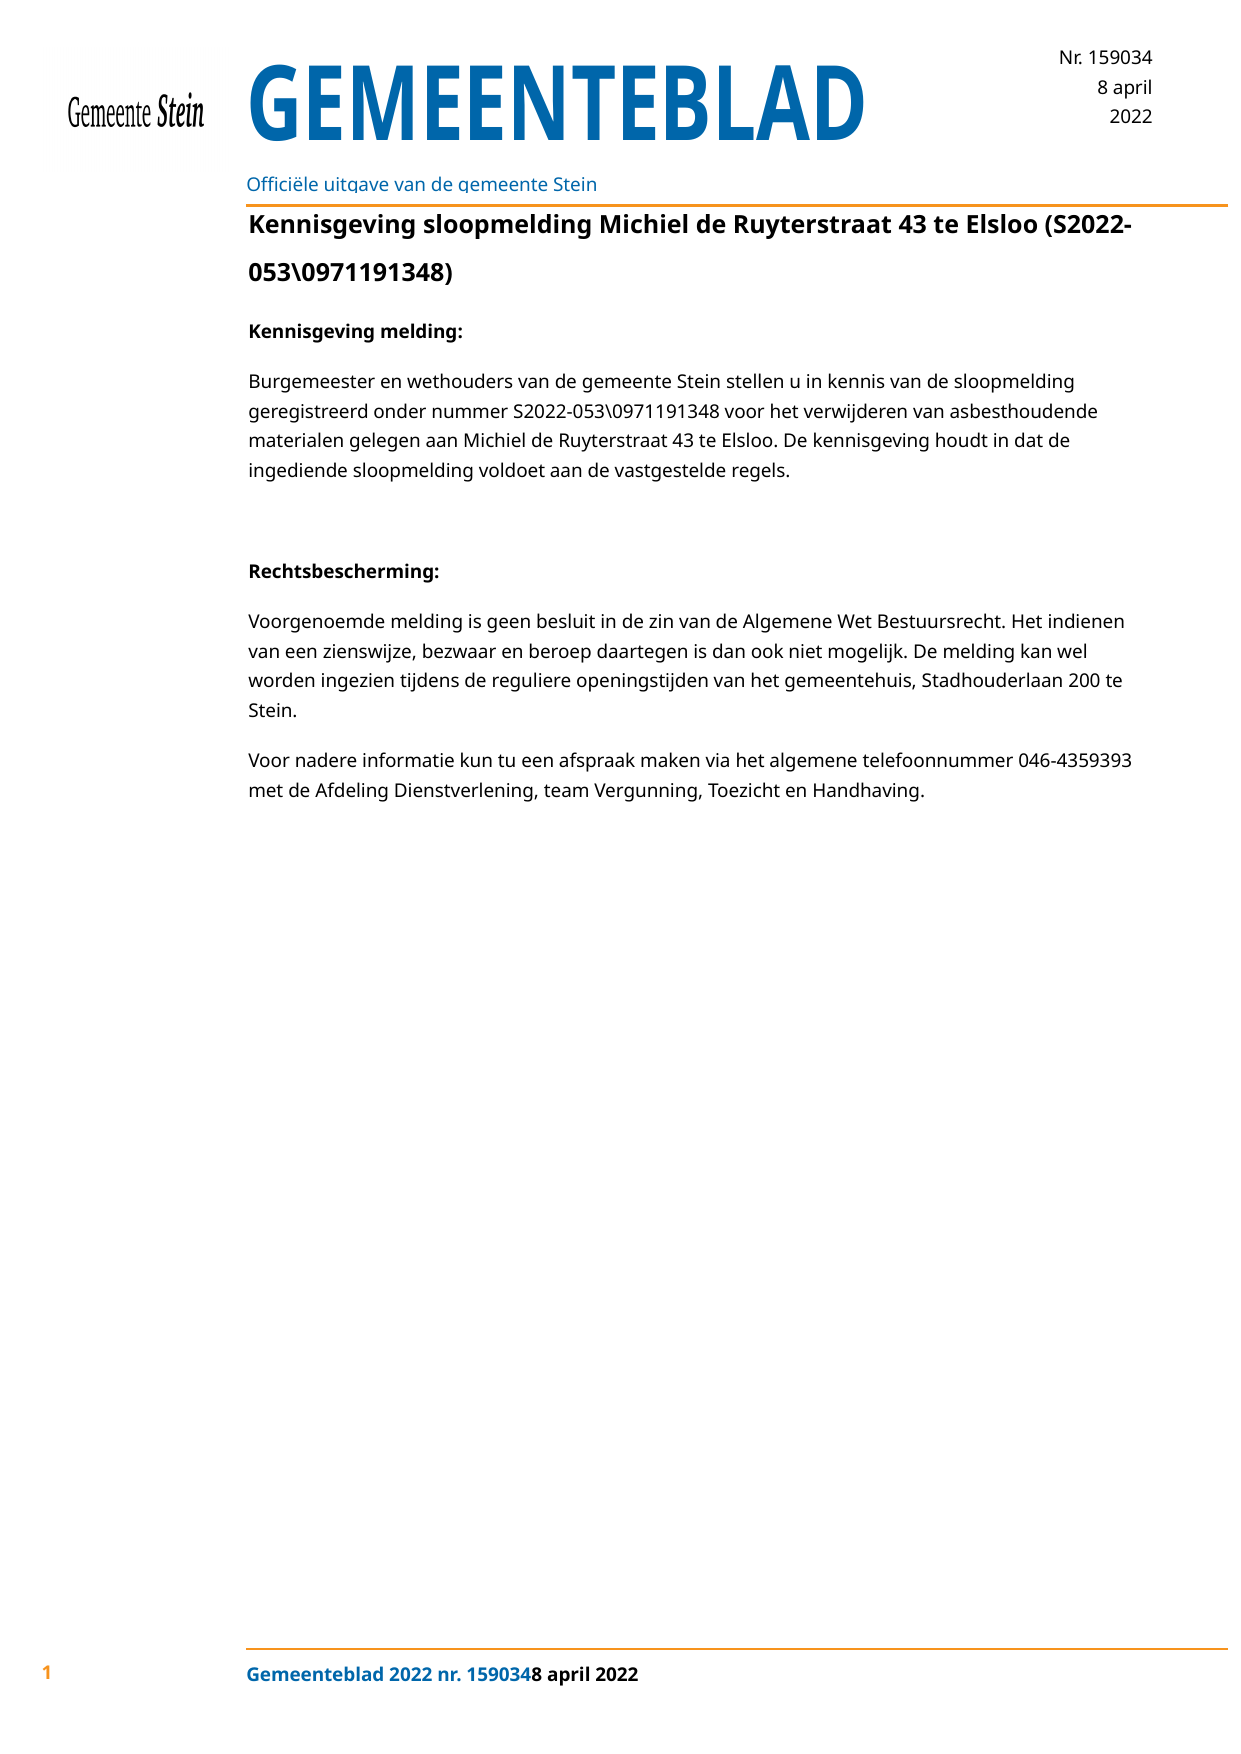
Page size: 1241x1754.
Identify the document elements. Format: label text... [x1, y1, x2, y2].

text Kennisgeving sloopmelding Michiel de Ruyterstraat 43 te Elsloo (S2022-053\0971191348) [248, 207, 1152, 288]
text Kennisgeving melding: [248, 318, 1152, 344]
picture [41, 47, 231, 172]
text Voorgenoemde melding is geen besluit in de zin van de Algemene Wet Bestuursrecht. Het indienen van een zienswijze, bezwaar en beroep daartegen is dan ook niet mogelijk. De melding kan wel worden ingezien tijdens de reguliere openingstijden van het gemeentehuis, Stadhouderlaan 200 te Stein. [248, 608, 1152, 723]
text Voor nadere informatie kun tu een afspraak maken via het algemene telefoonnummer 046-4359393 met de Afdeling Dienstverlening, team Vergunning, Toezicht en Handhaving. [248, 747, 1152, 803]
text Rechtsbescherming: [248, 558, 1152, 584]
text Burgemeester en wethouders van de gemeente Stein stellen u in kennis van de sloopmelding geregistreerd onder nummer S2022-053\0971191348 voor het verwijderen van asbesthoudende materialen gelegen aan Michiel de Ruyterstraat 43 te Elsloo. De kennisgeving houdt in dat de ingediende sloopmelding voldoet aan de vastgestelde regels. [248, 368, 1152, 483]
